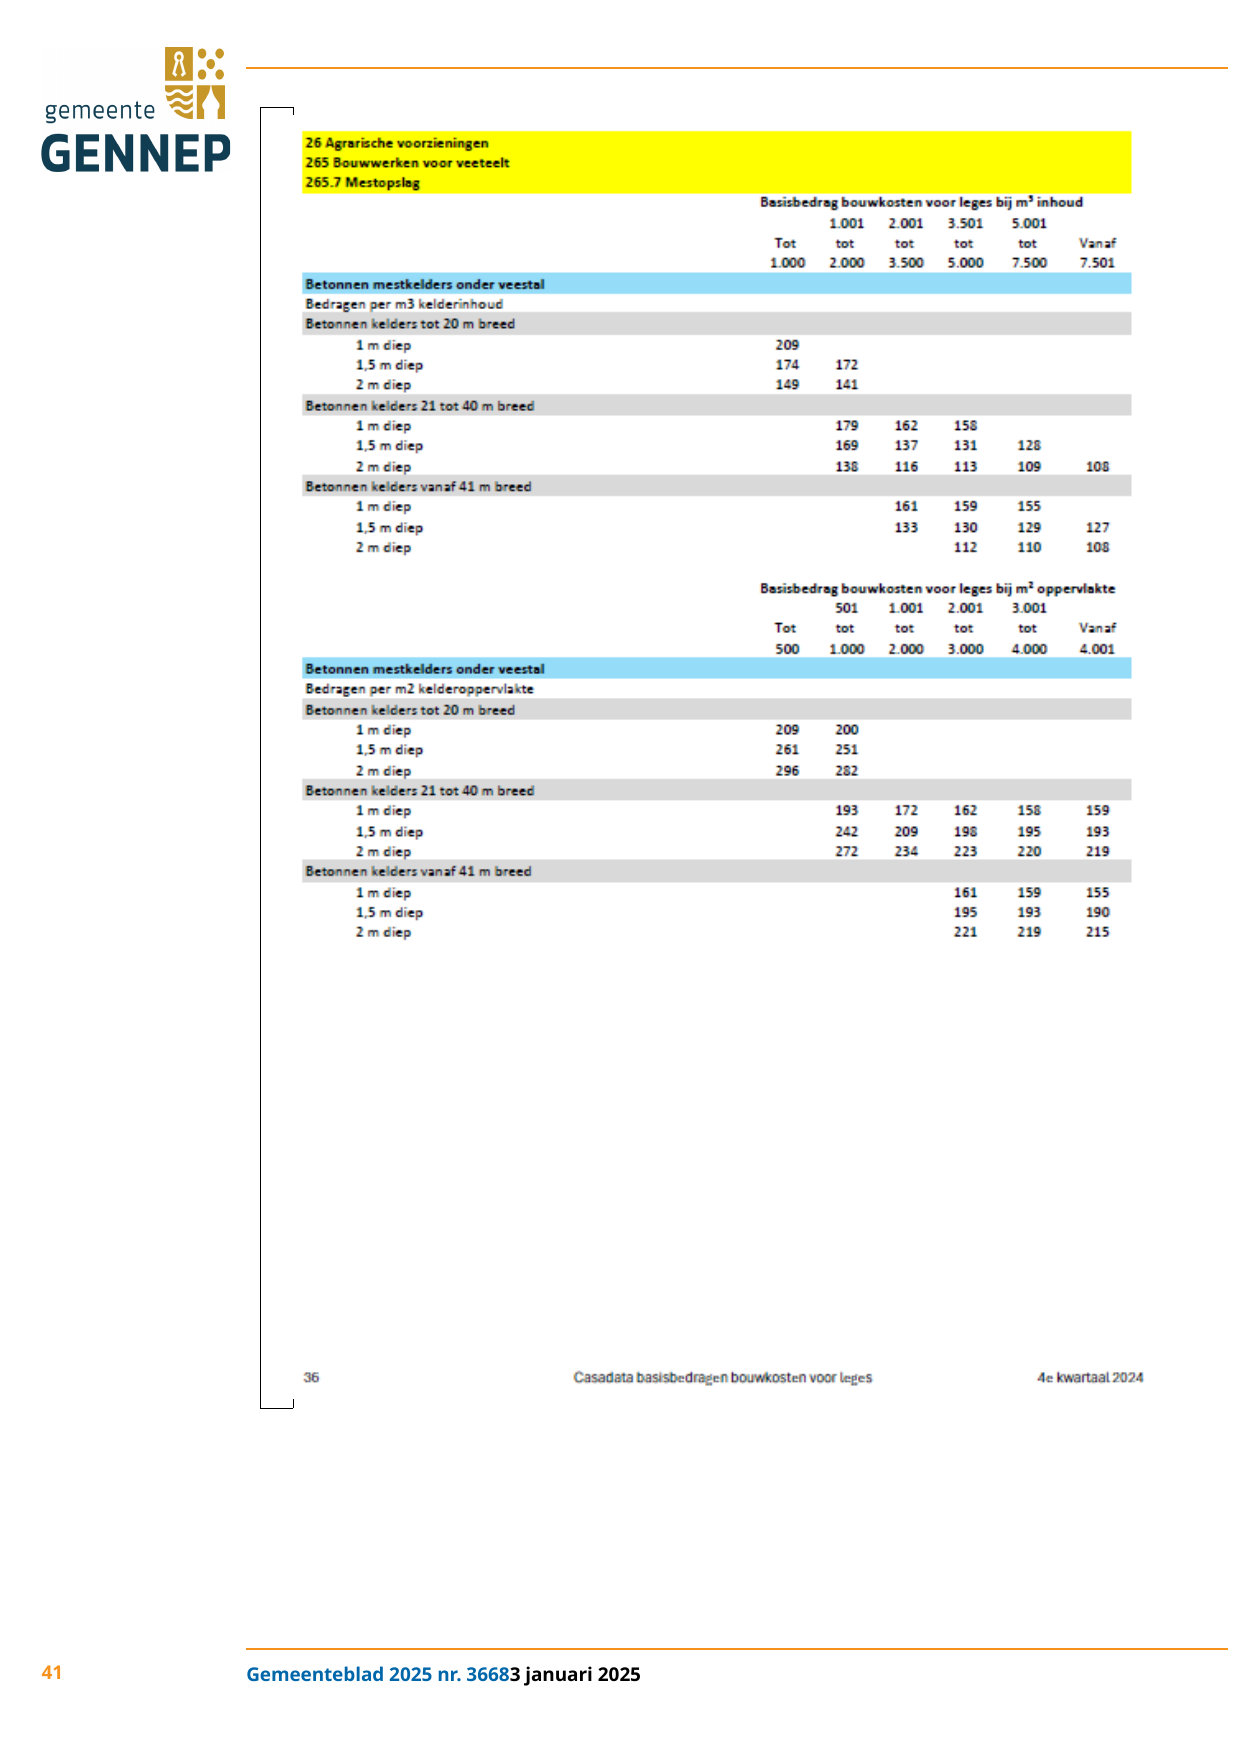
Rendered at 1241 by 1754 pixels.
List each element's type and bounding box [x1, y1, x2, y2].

picture [268, 115, 1173, 1399]
picture [41, 47, 231, 172]
